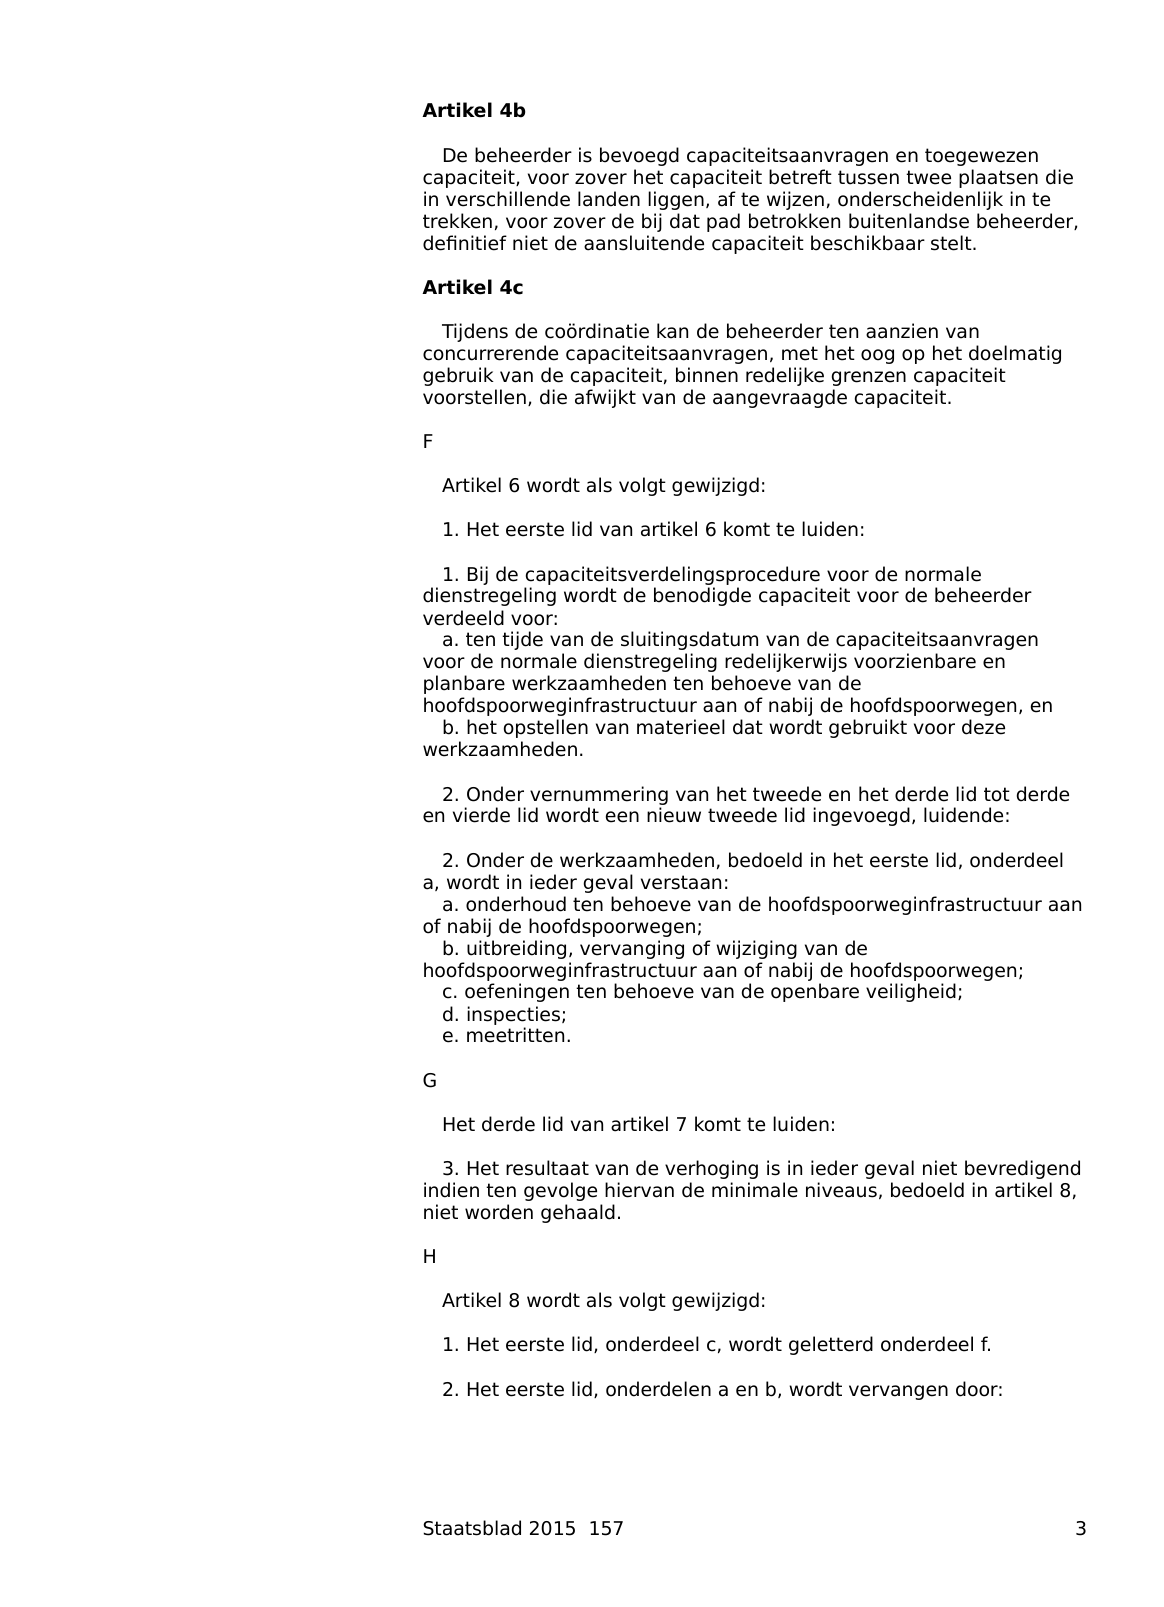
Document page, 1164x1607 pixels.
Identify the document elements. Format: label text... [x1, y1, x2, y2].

text b. uitbreiding, vervanging of wijziging van de hoofdspoorweginfrastructuur aan of nabij de hoofdspoorwegen; [422, 937, 1087, 981]
text De beheerder is bevoegd capaciteitsaanvragen en toegewezen capaciteit, voor zover het capaciteit betreft tussen twee plaatsen die in verschillende landen liggen, af te wijzen, onderscheidenlijk in te trekken, voor zover de bij dat pad betrokken buitenlandse beheerder, definitief niet de aansluitende capaciteit beschikbaar stelt. [422, 144, 1087, 254]
text 2. Onder de werkzaamheden, bedoeld in het eerste lid, onderdeel a, wordt in ieder geval verstaan: [422, 849, 1087, 893]
text Artikel 6 wordt als volgt gewijzigd: [422, 475, 1087, 497]
text Tijdens de coördinatie kan de beheerder ten aanzien van concurrerende capaciteitsaanvragen, met het oog op het doelmatig gebruik van de capaciteit, binnen redelijke grenzen capaciteit voorstellen, die afwijkt van de aangevraagde capaciteit. [422, 321, 1087, 409]
text 1. Het eerste lid van artikel 6 komt te luiden: [422, 519, 1087, 541]
text b. het opstellen van materieel dat wordt gebruikt voor deze werkzaamheden. [422, 717, 1087, 761]
text 1. Het eerste lid, onderdeel c, wordt geletterd onderdeel f. [422, 1334, 1087, 1356]
text a. ten tijde van de sluitingsdatum van de capaciteitsaanvragen voor de normale dienstregeling redelijkerwijs voorzienbare en planbare werkzaamheden ten behoeve van de hoofdspoorweginfrastructuur aan of nabij de hoofdspoorwegen, en [422, 629, 1087, 717]
text c. oefeningen ten behoeve van de openbare veiligheid; [422, 981, 1087, 1003]
text F [422, 431, 1087, 453]
text 2. Onder vernummering van het tweede en het derde lid tot derde en vierde lid wordt een nieuw tweede lid ingevoegd, luidende: [422, 783, 1087, 827]
subtitle Artikel 4b [422, 100, 1087, 122]
subtitle Artikel 4c [422, 277, 1087, 299]
text H [422, 1246, 1087, 1268]
text 3. Het resultaat van de verhoging is in ieder geval niet bevredigend indien ten gevolge hiervan de minimale niveaus, bedoeld in artikel 8, niet worden gehaald. [422, 1158, 1087, 1224]
text Het derde lid van artikel 7 komt te luiden: [422, 1114, 1087, 1136]
text 1. Bij de capaciteitsverdelingsprocedure voor de normale dienstregeling wordt de benodigde capaciteit voor de beheerder verdeeld voor: [422, 563, 1087, 629]
text Artikel 8 wordt als volgt gewijzigd: [422, 1290, 1087, 1312]
text a. onderhoud ten behoeve van de hoofdspoorweginfrastructuur aan of nabij de hoofdspoorwegen; [422, 893, 1087, 937]
text d. inspecties; [422, 1003, 1087, 1025]
text G [422, 1069, 1087, 1092]
text e. meetritten. [422, 1025, 1087, 1047]
text 2. Het eerste lid, onderdelen a en b, wordt vervangen door: [422, 1378, 1087, 1401]
